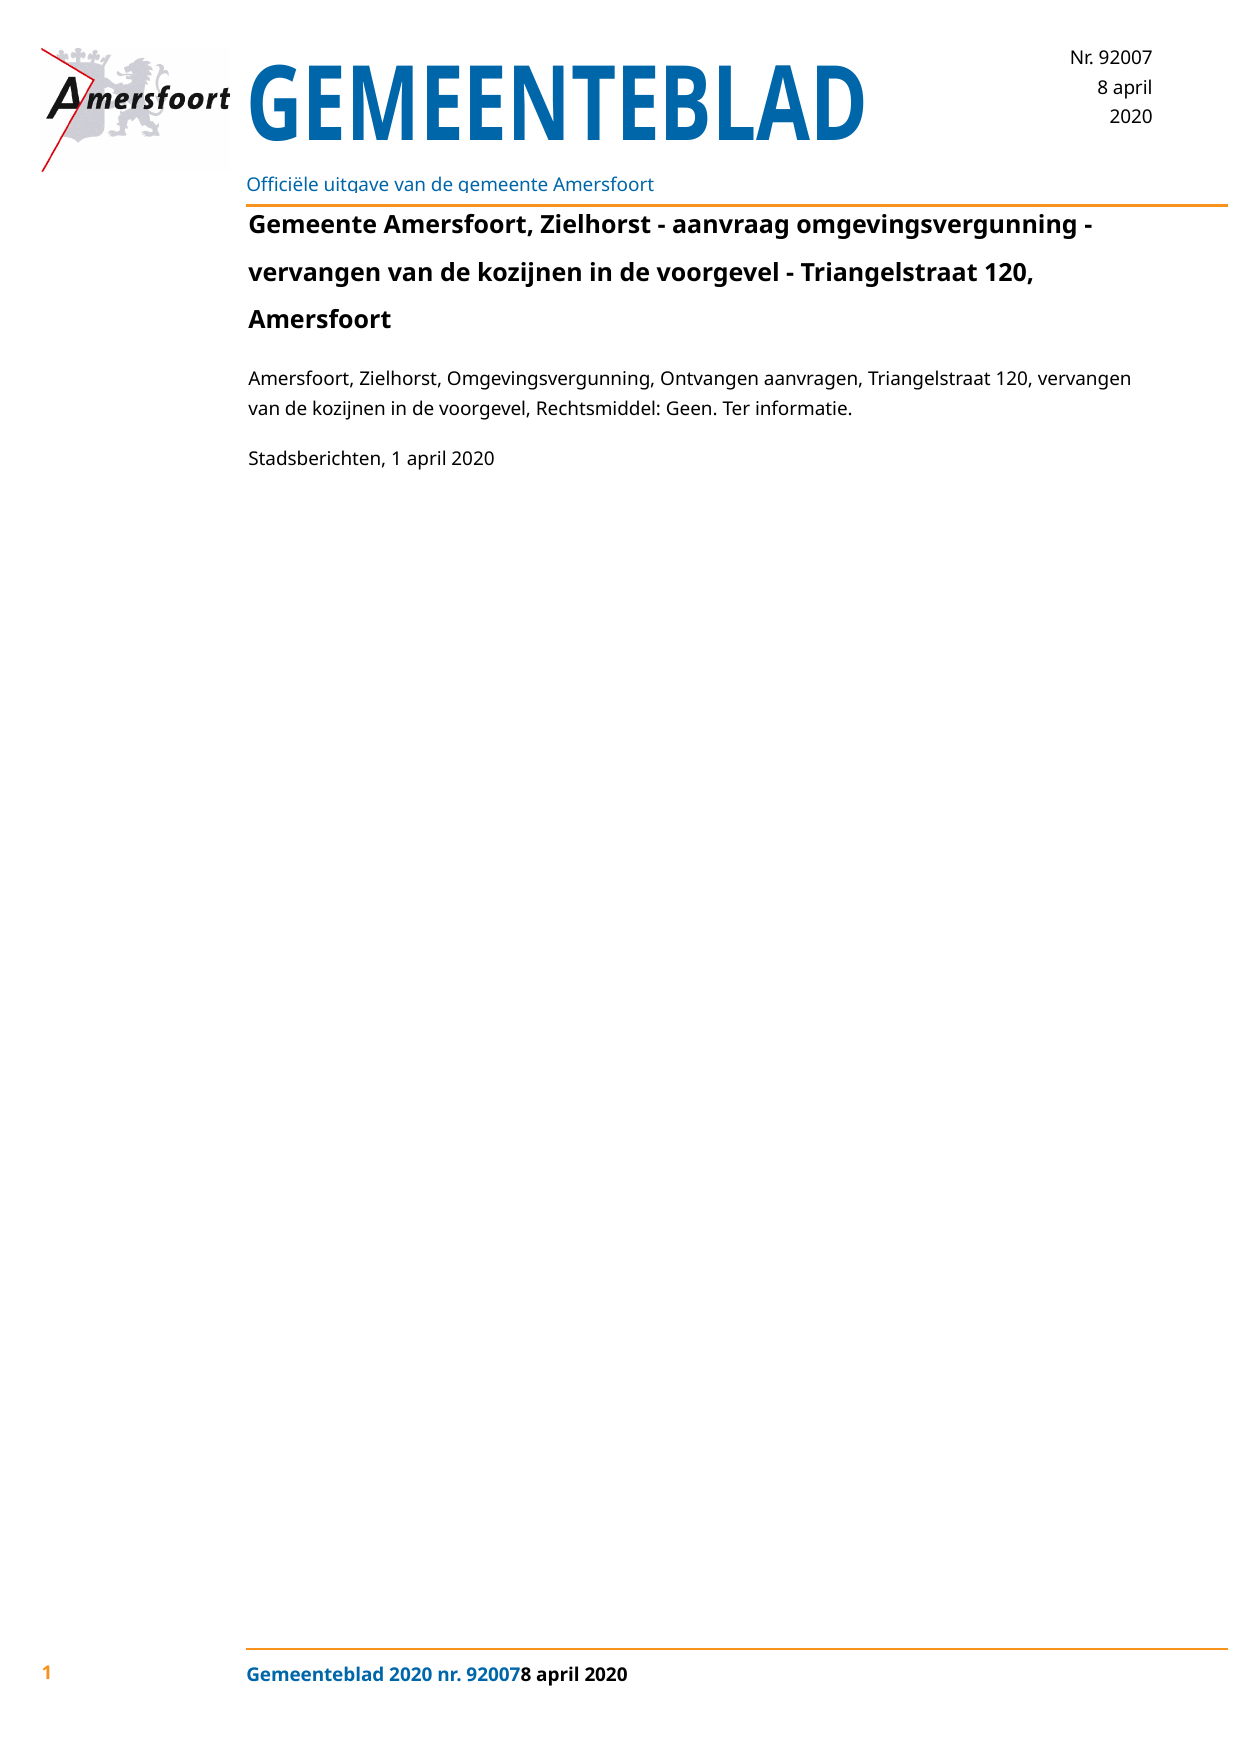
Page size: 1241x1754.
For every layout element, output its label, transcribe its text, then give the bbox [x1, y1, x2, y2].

picture [41, 47, 231, 172]
text Gemeente Amersfoort, Zielhorst - aanvraag omgevingsvergunning - vervangen van de kozijnen in de voorgevel - Triangelstraat 120, Amersfoort [248, 207, 1152, 336]
text Stadsberichten, 1 april 2020 [248, 446, 1152, 471]
text Amersfoort, Zielhorst, Omgevingsvergunning, Ontvangen aanvragen, Triangelstraat 120, vervangen van de kozijnen in de voorgevel, Rechtsmiddel: Geen. Ter informatie. [248, 366, 1152, 421]
